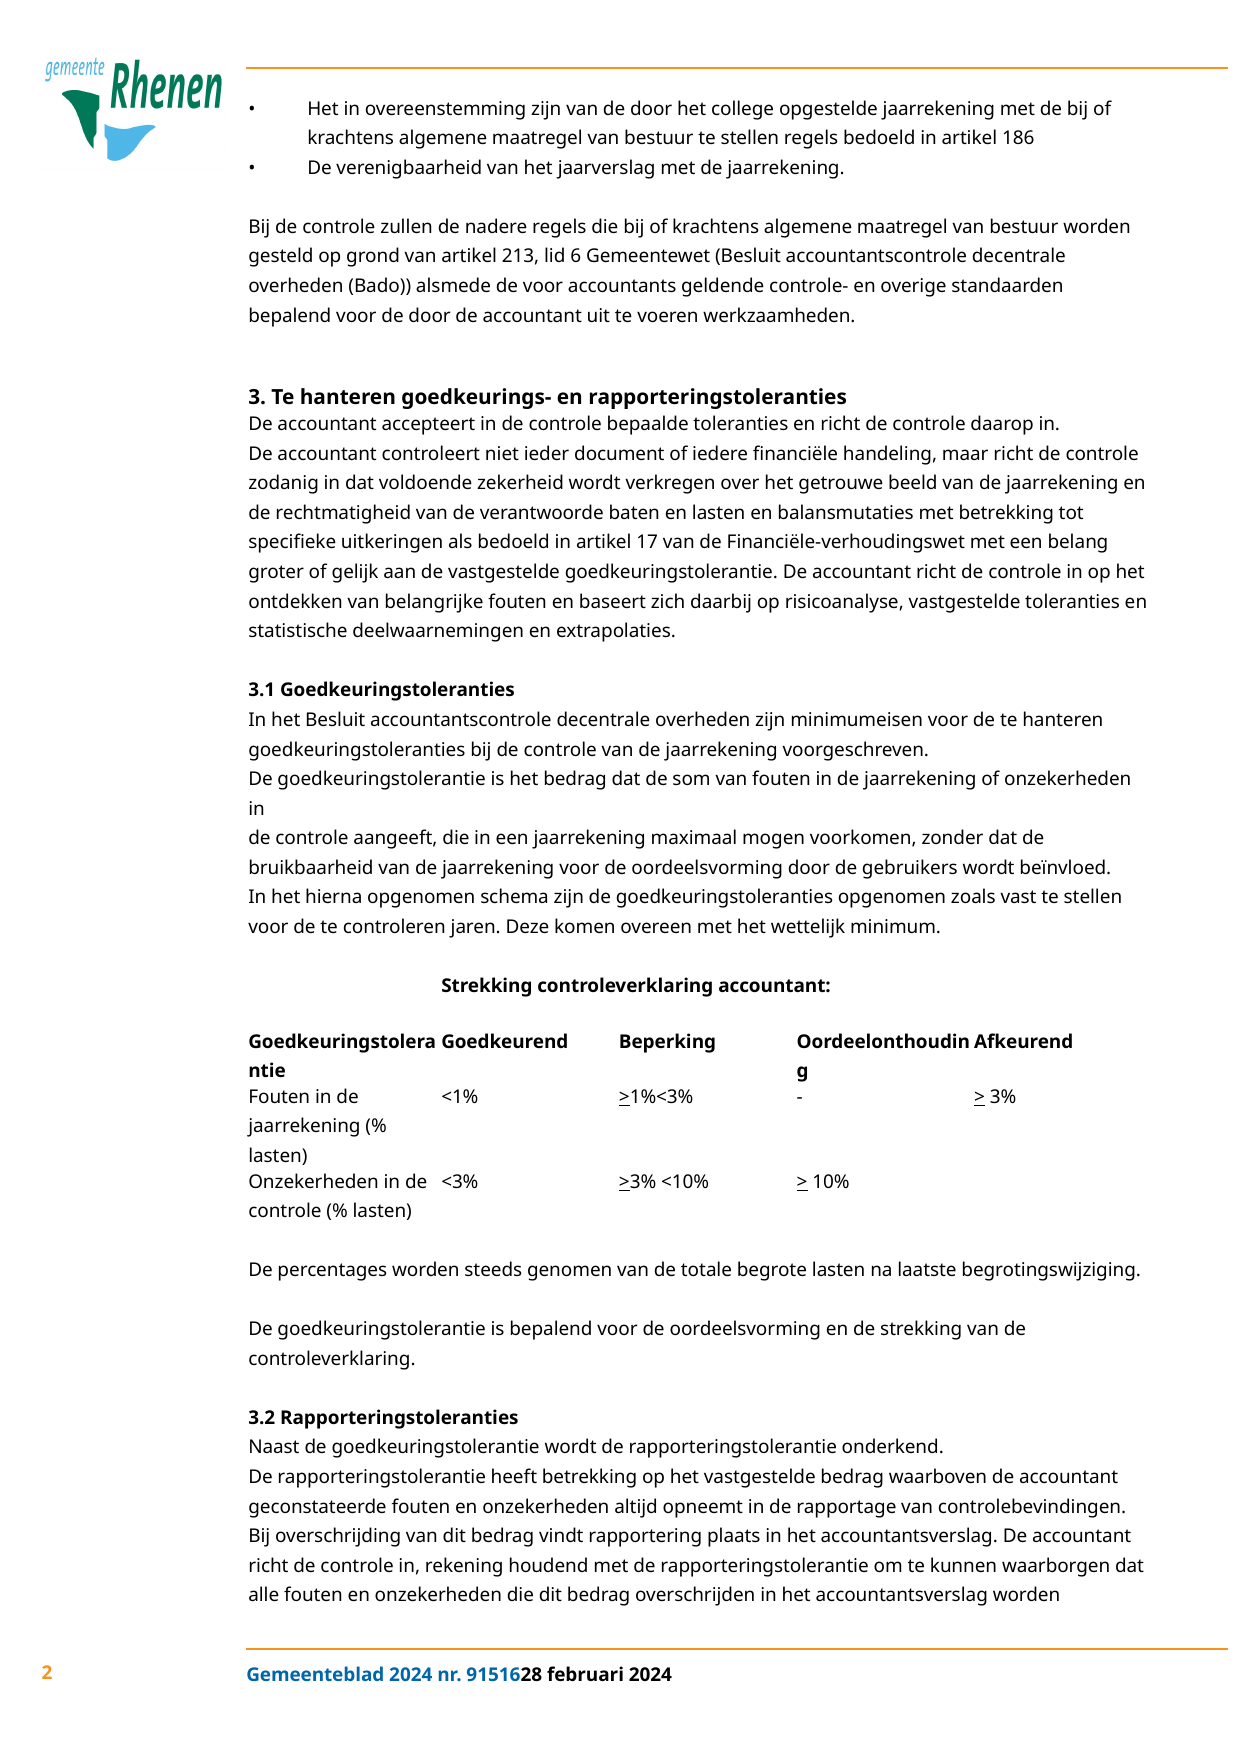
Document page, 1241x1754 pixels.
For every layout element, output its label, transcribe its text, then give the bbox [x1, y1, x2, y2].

picture [41, 47, 231, 172]
text De percentages worden steeds genomen van de totale begrote lasten na laatste begrotingswijziging. [248, 1256, 1152, 1282]
text 3.2 Rapporteringstoleranties [248, 1404, 1152, 1430]
text controleverklaring. [248, 1345, 1152, 1371]
table_cell <3% [441, 1168, 619, 1223]
list Het in overeenstemming zijn van de door het college opgestelde jaarrekening met de bij of krachtens algemene maatregel van bestuur te stellen regels bedoeld in artikel 186 [248, 95, 1152, 150]
text voor de te controleren jaren. Deze komen overeen met het wettelijk minimum. [248, 913, 1152, 939]
text In het hierna opgenomen schema zijn de goedkeuringstoleranties opgenomen zoals vast te stellen [248, 884, 1152, 909]
text De goedkeuringstolerantie is het bedrag dat de som van fouten in de jaarrekening of onzekerheden in [248, 765, 1152, 821]
table_cell Beperking [619, 998, 796, 1083]
text geconstateerde fouten en onzekerheden altijd opneemt in de rapportage van controlebevindingen. [248, 1493, 1152, 1518]
table_cell > 10% [796, 1168, 974, 1223]
table_cell - [796, 1083, 974, 1168]
table_header Strekking controleverklaring accountant: [441, 973, 1152, 998]
text de controle aangeeft, die in een jaarrekening maximaal mogen voorkomen, zonder dat de [248, 824, 1152, 850]
list De verenigbaarheid van het jaarverslag met de jaarrekening. [248, 154, 1152, 180]
text richt de controle in, rekening houdend met de rapporteringstolerantie om te kunnen waarborgen dat [248, 1552, 1152, 1578]
table_cell Goedkeurend [441, 998, 619, 1083]
text 3. Te hanteren goedkeurings- en rapporteringstoleranties [248, 382, 1152, 410]
text goedkeuringstoleranties bij de controle van de jaarrekening voorgeschreven. [248, 736, 1152, 761]
text De goedkeuringstolerantie is bepalend voor de oordeelsvorming en de strekking van de [248, 1315, 1152, 1341]
table_cell Afkeurend [974, 998, 1152, 1083]
text De accountant controleert niet ieder document of iedere financiële handeling, maar richt de controle [248, 440, 1152, 466]
text zodanig in dat voldoende zekerheid wordt verkregen over het getrouwe beeld van de jaarrekening en [248, 469, 1152, 495]
table_cell >1%<3% [619, 1083, 796, 1168]
table_cell >3% <10% [619, 1168, 796, 1223]
text de rechtmatigheid van de verantwoorde baten en lasten en balansmutaties met betrekking tot specifieke uitkeringen als bedoeld in artikel 17 van de Financiële-verhoudingswet met een belang groter of gelijk aan de vastgestelde goedkeuringstolerantie. De accountant richt de controle in op het ontdekken van belangrijke fouten en baseert zich daarbij op risicoanalyse, vastgestelde toleranties en statistische deelwaarnemingen en extrapolaties. [248, 499, 1152, 643]
text De rapporteringstolerantie heeft betrekking op het vastgestelde bedrag waarboven de accountant [248, 1463, 1152, 1489]
text bruikbaarheid van de jaarrekening voor de oordeelsvorming door de gebruikers wordt beïnvloed. [248, 854, 1152, 880]
text De accountant accepteert in de controle bepaalde toleranties en richt de controle daarop in. [248, 410, 1152, 436]
table_cell <1% [441, 1083, 619, 1168]
text 3.1 Goedkeuringstoleranties [248, 677, 1152, 702]
text Bij overschrijding van dit bedrag vindt rapportering plaats in het accountantsverslag. De accountant [248, 1522, 1152, 1548]
table_header [248, 973, 441, 998]
table_cell Goedkeuringstolerantie [248, 998, 441, 1083]
text alle fouten en onzekerheden die dit bedrag overschrijden in het accountantsverslag worden [248, 1582, 1152, 1607]
table_cell Oordeelonthouding [796, 998, 974, 1083]
table_cell [974, 1168, 1152, 1223]
table_cell > 3% [974, 1083, 1152, 1168]
text Naast de goedkeuringstolerantie wordt de rapporteringstolerantie onderkend. [248, 1434, 1152, 1459]
text Bij de controle zullen de nadere regels die bij of krachtens algemene maatregel van bestuur worden gesteld op grond van artikel 213, lid 6 Gemeentewet (Besluit accountantscontrole decentrale overheden (Bado)) alsmede de voor accountants geldende controle- en overige standaarden bepalend voor de door de accountant uit te voeren werkzaamheden. [248, 213, 1152, 328]
table_cell Onzekerheden in de controle (% lasten) [248, 1168, 441, 1223]
text In het Besluit accountantscontrole decentrale overheden zijn minimumeisen voor de te hanteren [248, 706, 1152, 732]
table_cell Fouten in de jaarrekening (% lasten) [248, 1083, 441, 1168]
